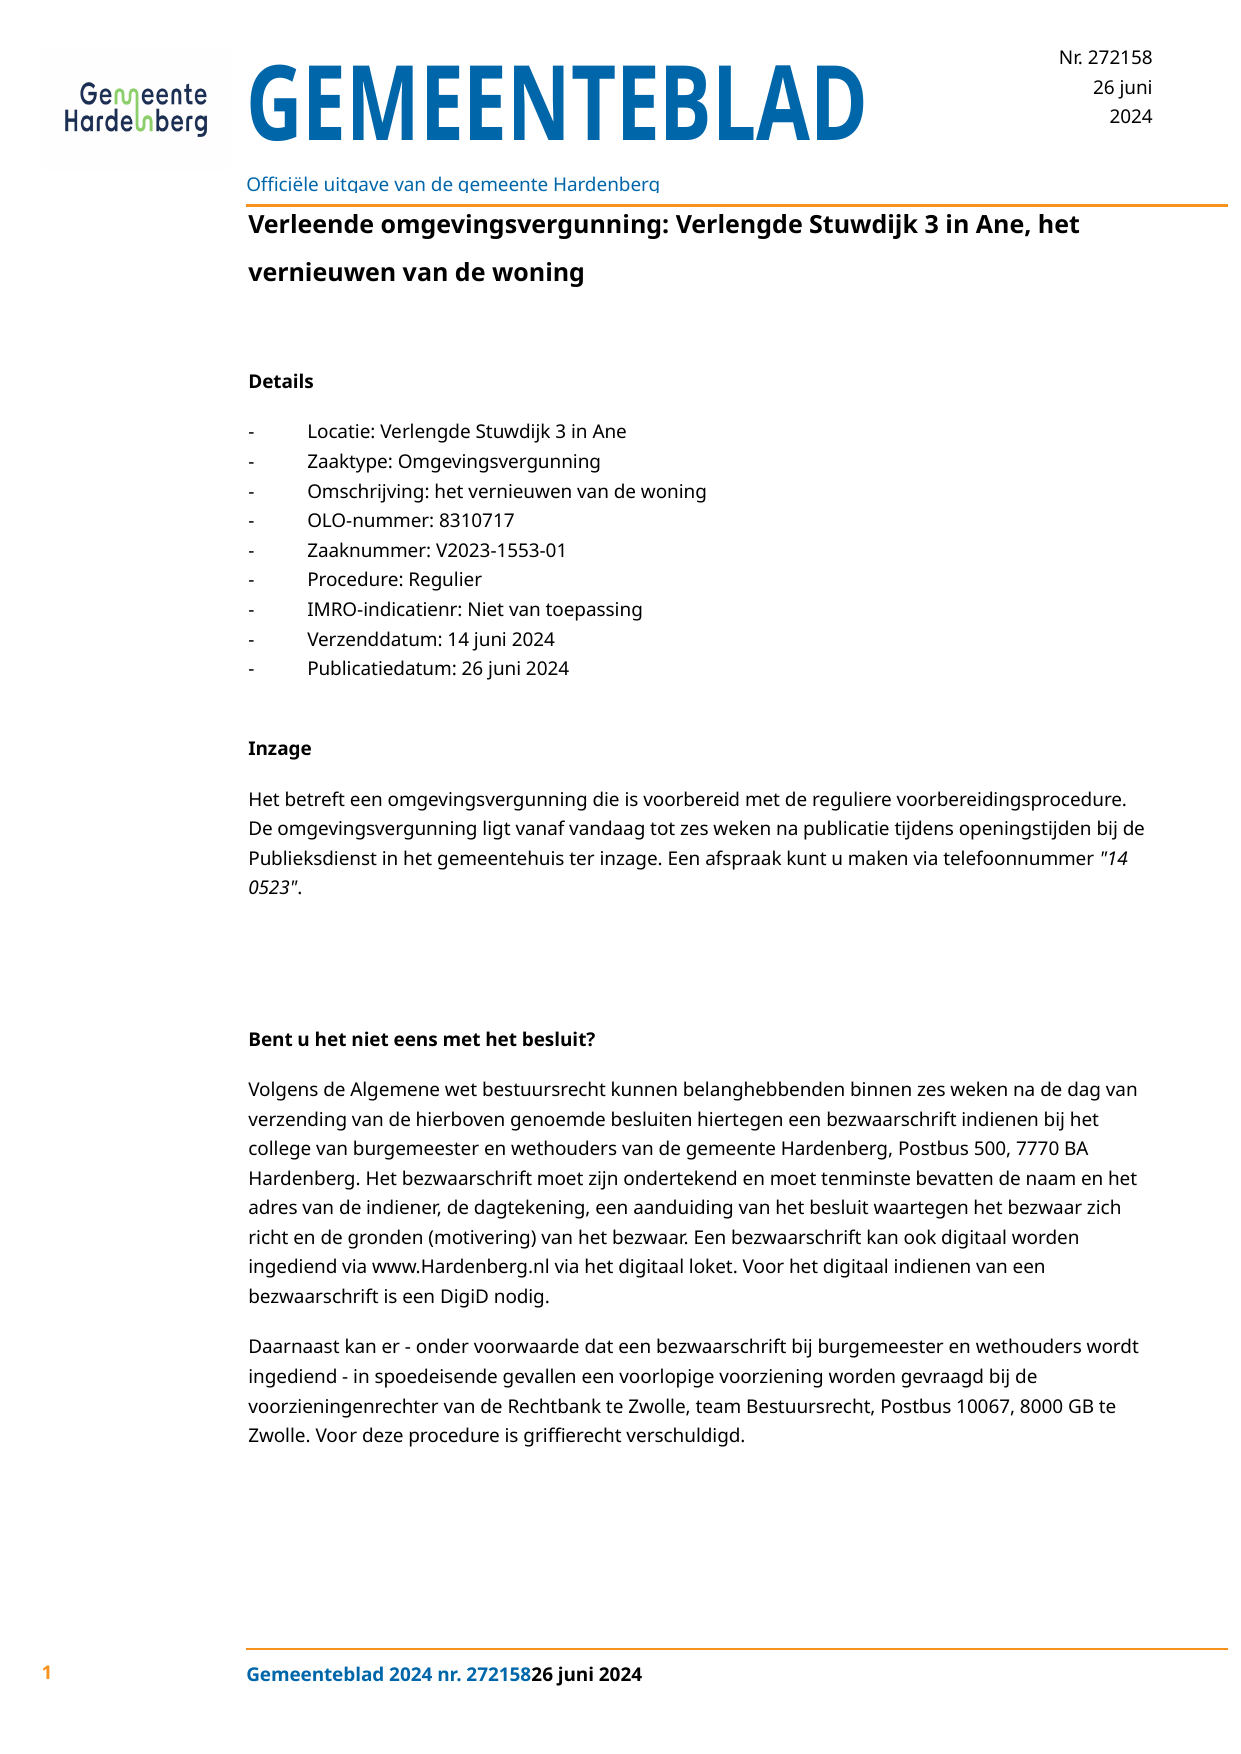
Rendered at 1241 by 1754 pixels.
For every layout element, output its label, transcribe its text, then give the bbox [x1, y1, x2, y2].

text Volgens de Algemene wet bestuursrecht kunnen belanghebbenden binnen zes weken na de dag van verzending van de hierboven genoemde besluiten hiertegen een bezwaarschrift indienen bij het college van burgemeester en wethouders van de gemeente Hardenberg, Postbus 500, 7770 BA Hardenberg. Het bezwaarschrift moet zijn ondertekend en moet tenminste bevatten de naam en het adres van de indiener, de dagtekening, een aanduiding van het besluit waartegen het bezwaar zich richt en de gronden (motivering) van het bezwaar. Een bezwaarschrift kan ook digitaal worden ingediend via www.Hardenberg.nl via het digitaal loket. Voor het digitaal indienen van een bezwaarschrift is een DigiD nodig. [248, 1076, 1152, 1309]
list Omschrijving: het vernieuwen van de woning [248, 478, 1152, 504]
list Locatie: Verlengde Stuwdijk 3 in Ane [248, 419, 1152, 444]
text Inzage [248, 735, 1152, 761]
text Daarnaast kan er - onder voorwaarde dat een bezwaarschrift bij burgemeester en wethouders wordt ingediend - in spoedeisende gevallen een voorlopige voorziening worden gevraagd bij de voorzieningenrechter van de Rechtbank te Zwolle, team Bestuursrecht, Postbus 10067, 8000 GB te Zwolle. Voor deze procedure is griffierecht verschuldigd. [248, 1334, 1152, 1448]
list Zaaktype: Omgevingsvergunning [248, 448, 1152, 474]
list Verzenddatum: 14 juni 2024 [248, 626, 1152, 652]
text Het betreft een omgevingsvergunning die is voorbereid met de reguliere voorbereidingsprocedure. De omgevingsvergunning ligt vanaf vandaag tot zes weken na publicatie tijdens openingstijden bij de Publieksdienst in het gemeentehuis ter inzage. Een afspraak kunt u maken via telefoonnummer "14 0523". [248, 786, 1152, 900]
picture [41, 47, 231, 172]
text Bent u het niet eens met het besluit? [248, 1026, 1152, 1052]
list OLO-nummer: 8310717 [248, 507, 1152, 533]
list Procedure: Regulier [248, 567, 1152, 592]
list Publicatiedatum: 26 juni 2024 [248, 655, 1152, 681]
text Verleende omgevingsvergunning: Verlengde Stuwdijk 3 in Ane, het vernieuwen van de woning [248, 207, 1152, 288]
text Details [248, 368, 1152, 394]
list Zaaknummer: V2023-1553-01 [248, 537, 1152, 563]
list IMRO-indicatienr: Niet van toepassing [248, 596, 1152, 622]
